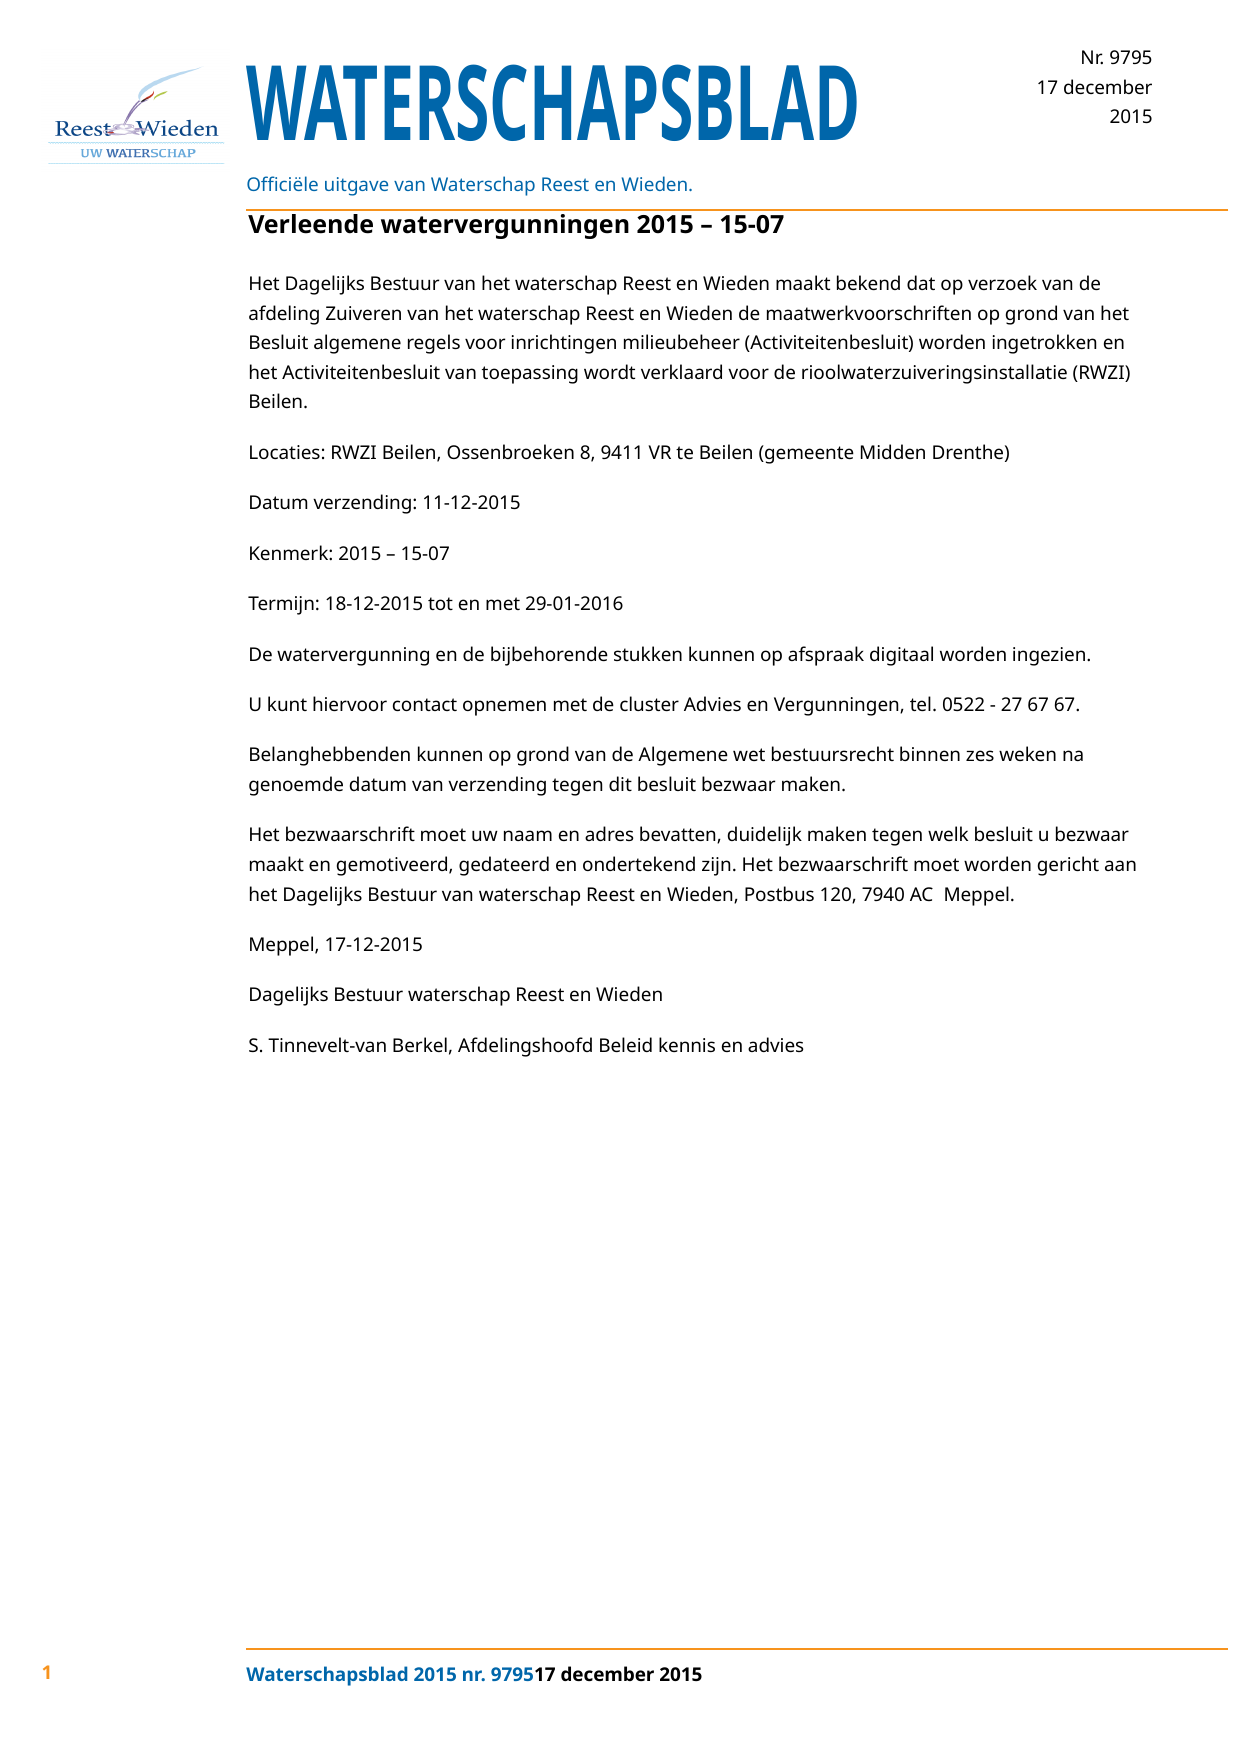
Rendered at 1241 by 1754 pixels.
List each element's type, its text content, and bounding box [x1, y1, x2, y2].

text De watervergunning en de bijbehorende stukken kunnen op afspraak digitaal worden ingezien. [248, 641, 1152, 666]
text U kunt hiervoor contact opnemen met de cluster Advies en Vergunningen, tel. 0522 - 27 67 67. [248, 691, 1152, 717]
text Verleende watervergunningen 2015 – 15-07 [248, 211, 1152, 241]
text Het Dagelijks Bestuur van het waterschap Reest en Wieden maakt bekend dat op verzoek van de afdeling Zuiveren van het waterschap Reest en Wieden de maatwerkvoorschriften op grond van het Besluit algemene regels voor inrichtingen milieubeheer (Activiteitenbesluit) worden ingetrokken en het Activiteitenbesluit van toepassing wordt verklaard voor de rioolwaterzuiveringsinstallatie (RWZI) Beilen. [248, 270, 1152, 414]
text Het bezwaarschrift moet uw naam en adres bevatten, duidelijk maken tegen welk besluit u bezwaar maakt en gemotiveerd, gedateerd en ondertekend zijn. Het bezwaarschrift moet worden gericht aan het Dagelijks Bestuur van waterschap Reest en Wieden, Postbus 120, 7940 AC Meppel. [248, 822, 1152, 906]
text S. Tinnevelt-van Berkel, Afdelingshoofd Beleid kennis en advies [248, 1032, 1152, 1058]
text Dagelijks Bestuur waterschap Reest en Wieden [248, 982, 1152, 1007]
text Locaties: RWZI Beilen, Ossenbroeken 8, 9411 VR te Beilen (gemeente Midden Drenthe) [248, 439, 1152, 465]
picture [41, 47, 231, 172]
text Belanghebbenden kunnen op grond van de Algemene wet bestuursrecht binnen zes weken na genoemde datum van verzending tegen dit besluit bezwaar maken. [248, 742, 1152, 797]
text Datum verzending: 11-12-2015 [248, 489, 1152, 515]
text Termijn: 18-12-2015 tot en met 29-01-2016 [248, 590, 1152, 616]
text Meppel, 17-12-2015 [248, 931, 1152, 957]
text Kenmerk: 2015 – 15-07 [248, 540, 1152, 566]
